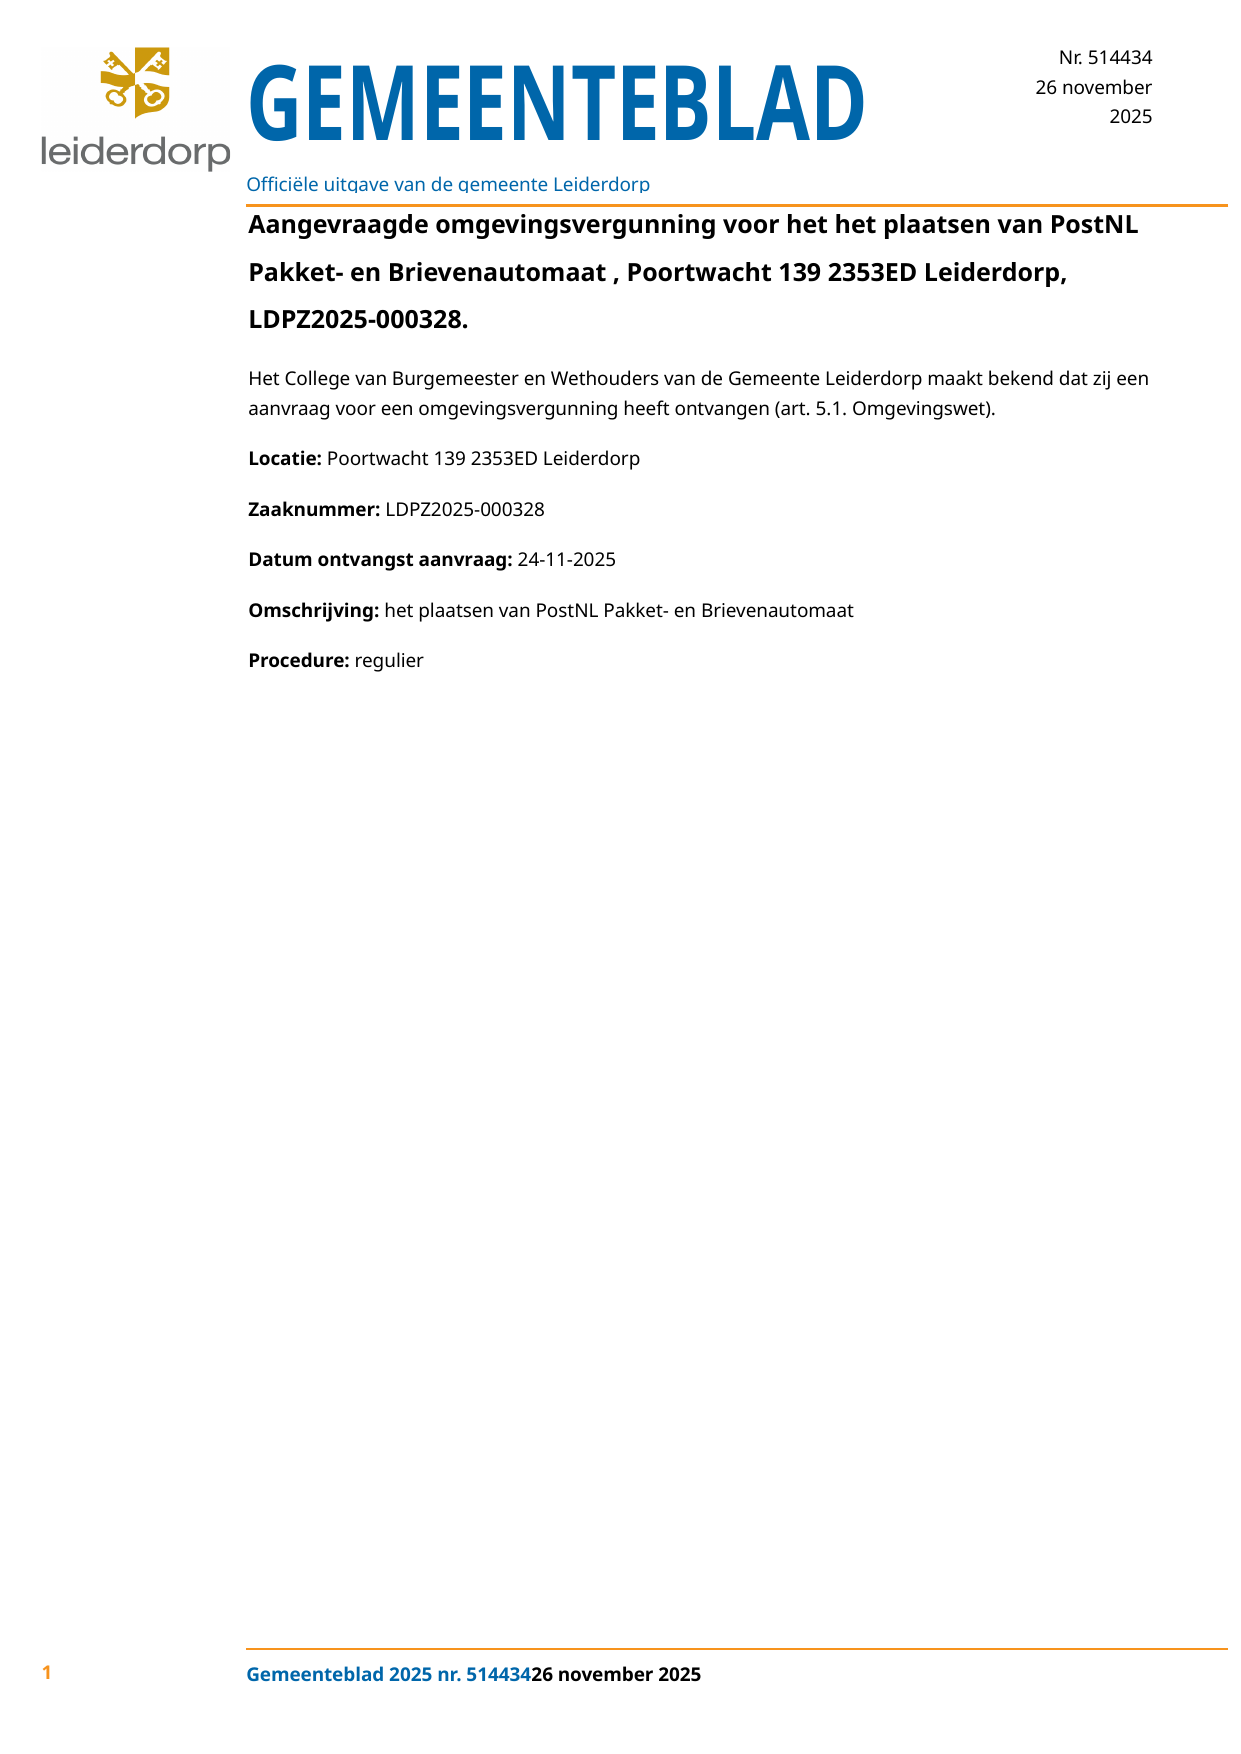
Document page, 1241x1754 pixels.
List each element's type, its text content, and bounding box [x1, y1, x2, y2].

picture [41, 47, 231, 172]
text Procedure: regulier [248, 647, 1152, 673]
text Datum ontvangst aanvraag: 24-11-2025 [248, 546, 1152, 572]
text Het College van Burgemeester en Wethouders van de Gemeente Leiderdorp maakt bekend dat zij een aanvraag voor een omgevingsvergunning heeft ontvangen (art. 5.1. Omgevingswet). [248, 366, 1152, 421]
text Aangevraagde omgevingsvergunning voor het het plaatsen van PostNL Pakket- en Brievenautomaat , Poortwacht 139 2353ED Leiderdorp, LDPZ2025-000328. [248, 207, 1152, 336]
text Locatie: Poortwacht 139 2353ED Leiderdorp [248, 446, 1152, 471]
text Zaaknummer: LDPZ2025-000328 [248, 496, 1152, 522]
text Omschrijving: het plaatsen van PostNL Pakket- en Brievenautomaat [248, 597, 1152, 622]
